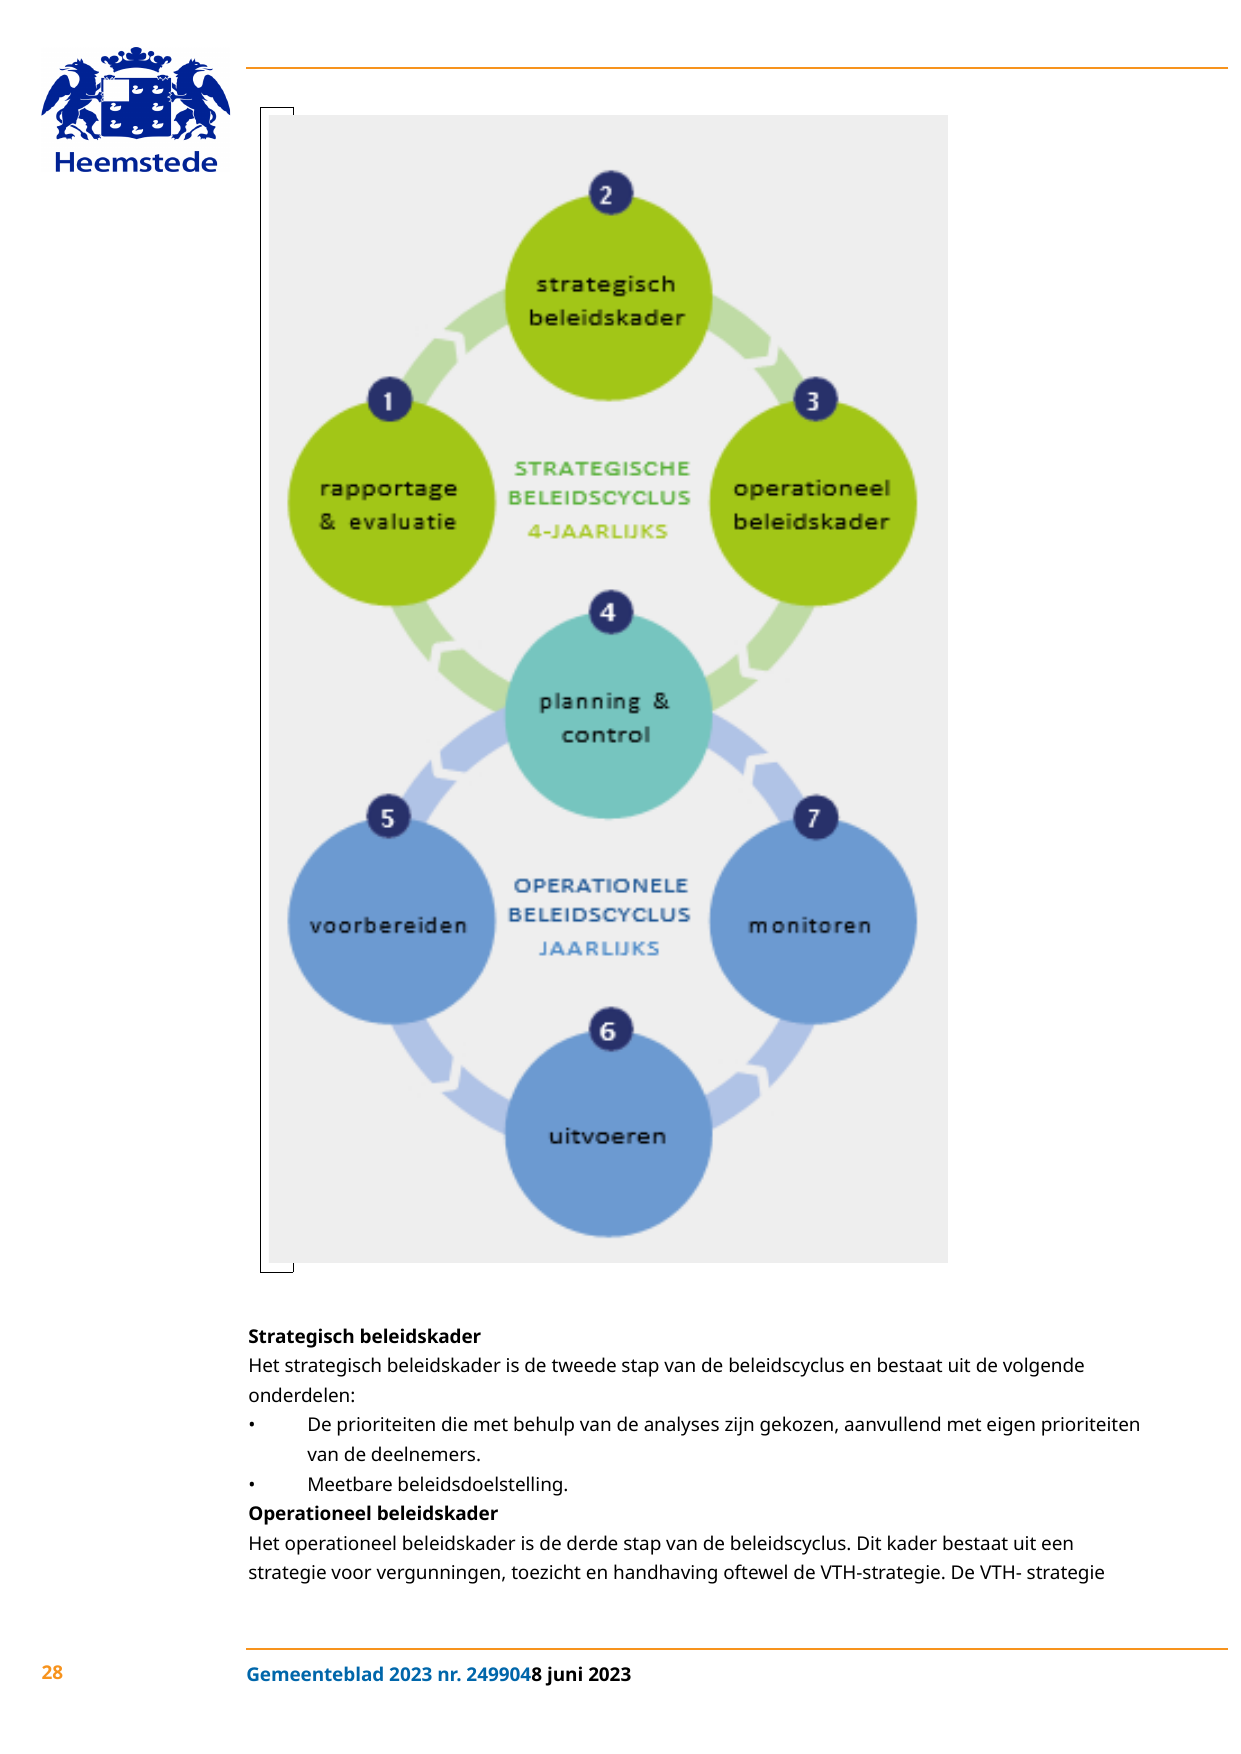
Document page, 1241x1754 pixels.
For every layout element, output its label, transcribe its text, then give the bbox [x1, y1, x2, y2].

list De prioriteiten die met behulp van de analyses zijn gekozen, aanvullend met eigen prioriteiten van de deelnemers. [248, 1412, 1152, 1467]
text Strategisch beleidskader [248, 1323, 1152, 1349]
text Operationeel beleidskader [248, 1500, 1152, 1526]
picture [41, 47, 231, 172]
text Het strategisch beleidskader is de tweede stap van de beleidscyclus en bestaat uit de volgende onderdelen: [248, 1352, 1152, 1408]
picture [268, 115, 948, 1263]
text Het operationeel beleidskader is de derde stap van de beleidscyclus. Dit kader bestaat uit een strategie voor vergunningen, toezicht en handhaving oftewel de VTH-strategie. De VTH- strategie [248, 1530, 1152, 1585]
list Meetbare beleidsdoelstelling. [248, 1471, 1152, 1497]
